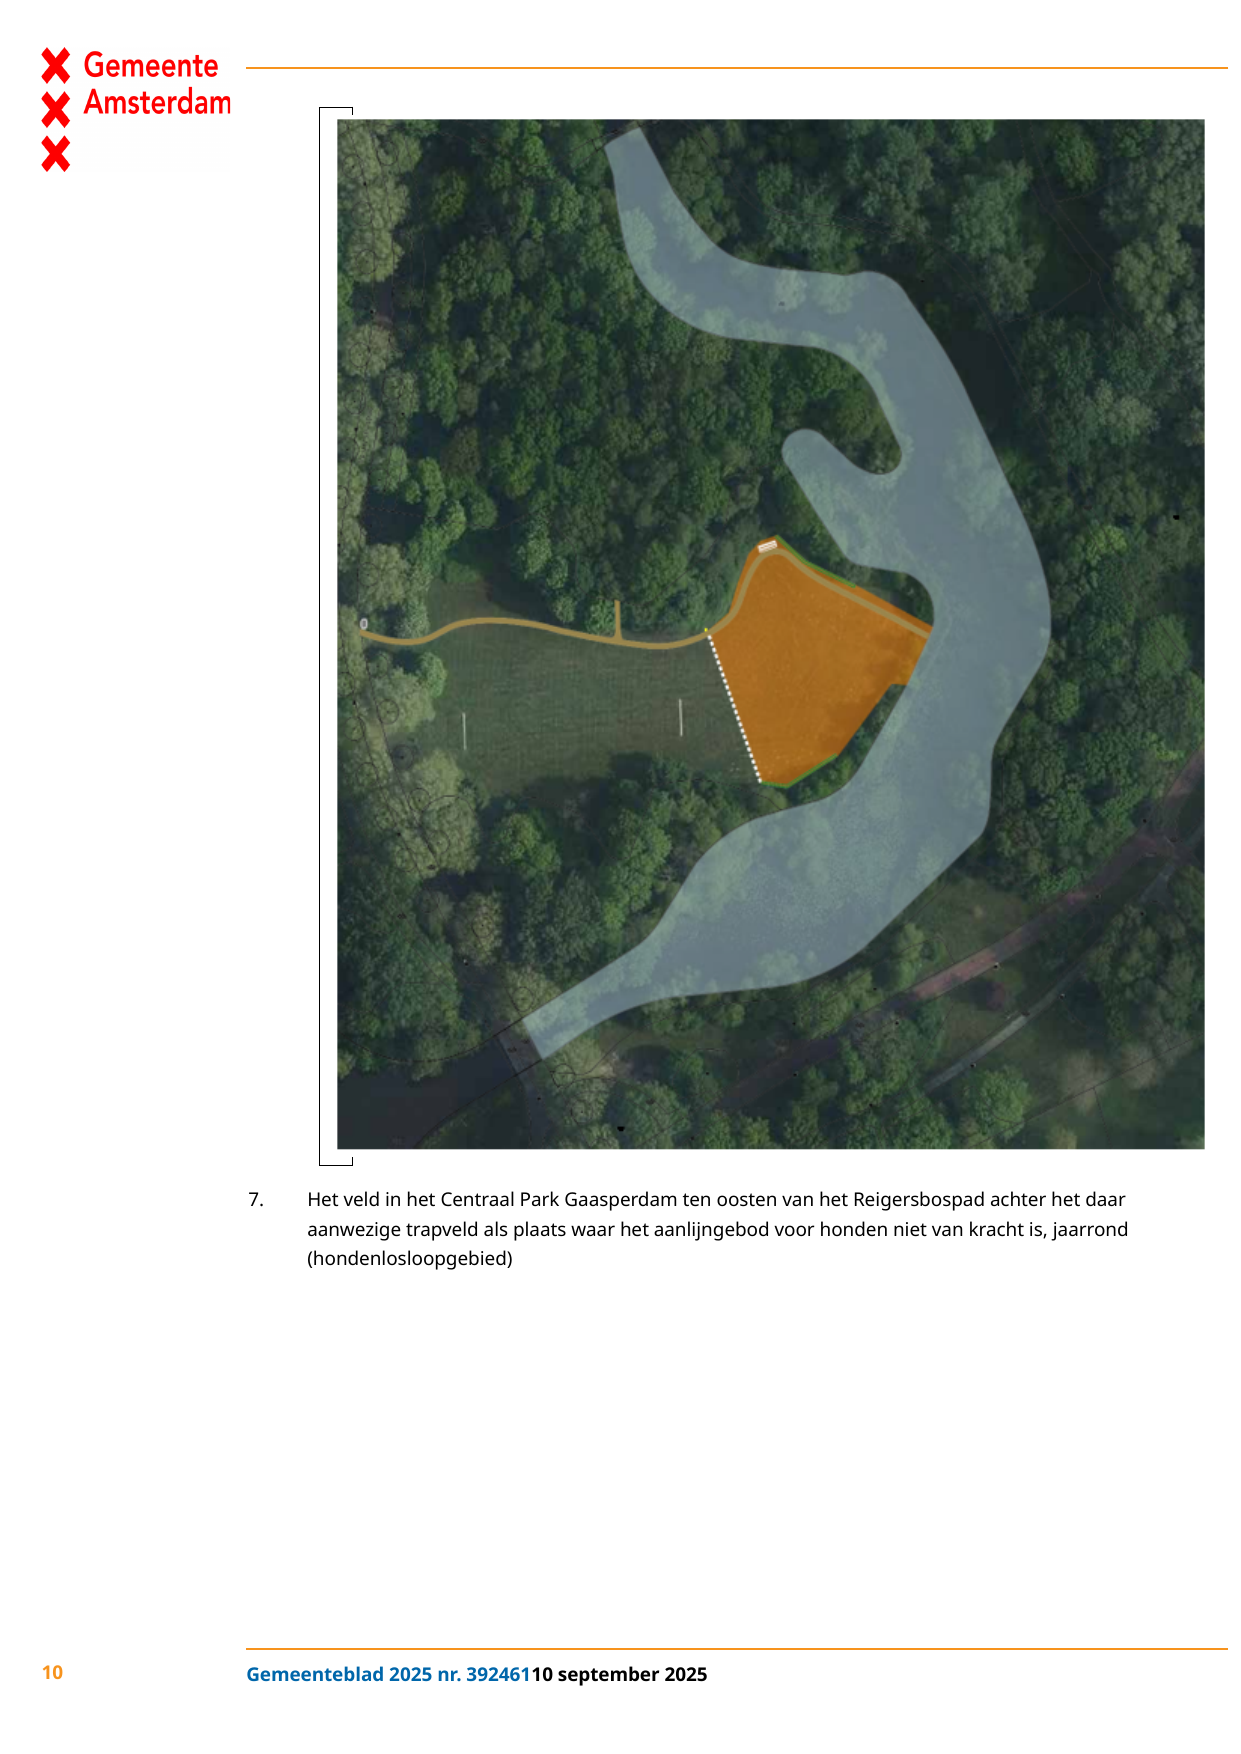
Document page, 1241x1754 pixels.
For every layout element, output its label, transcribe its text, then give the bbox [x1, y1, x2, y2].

picture [41, 47, 231, 172]
list Het veld in het Centraal Park Gaasperdam ten oosten van het Reigersbospad achter het daar aanwezige trapveld als plaats waar het aanlijngebod voor honden niet van kracht is, jaarrond (hondenlosloopgebied) [248, 1186, 1152, 1271]
picture [327, 115, 1214, 1157]
